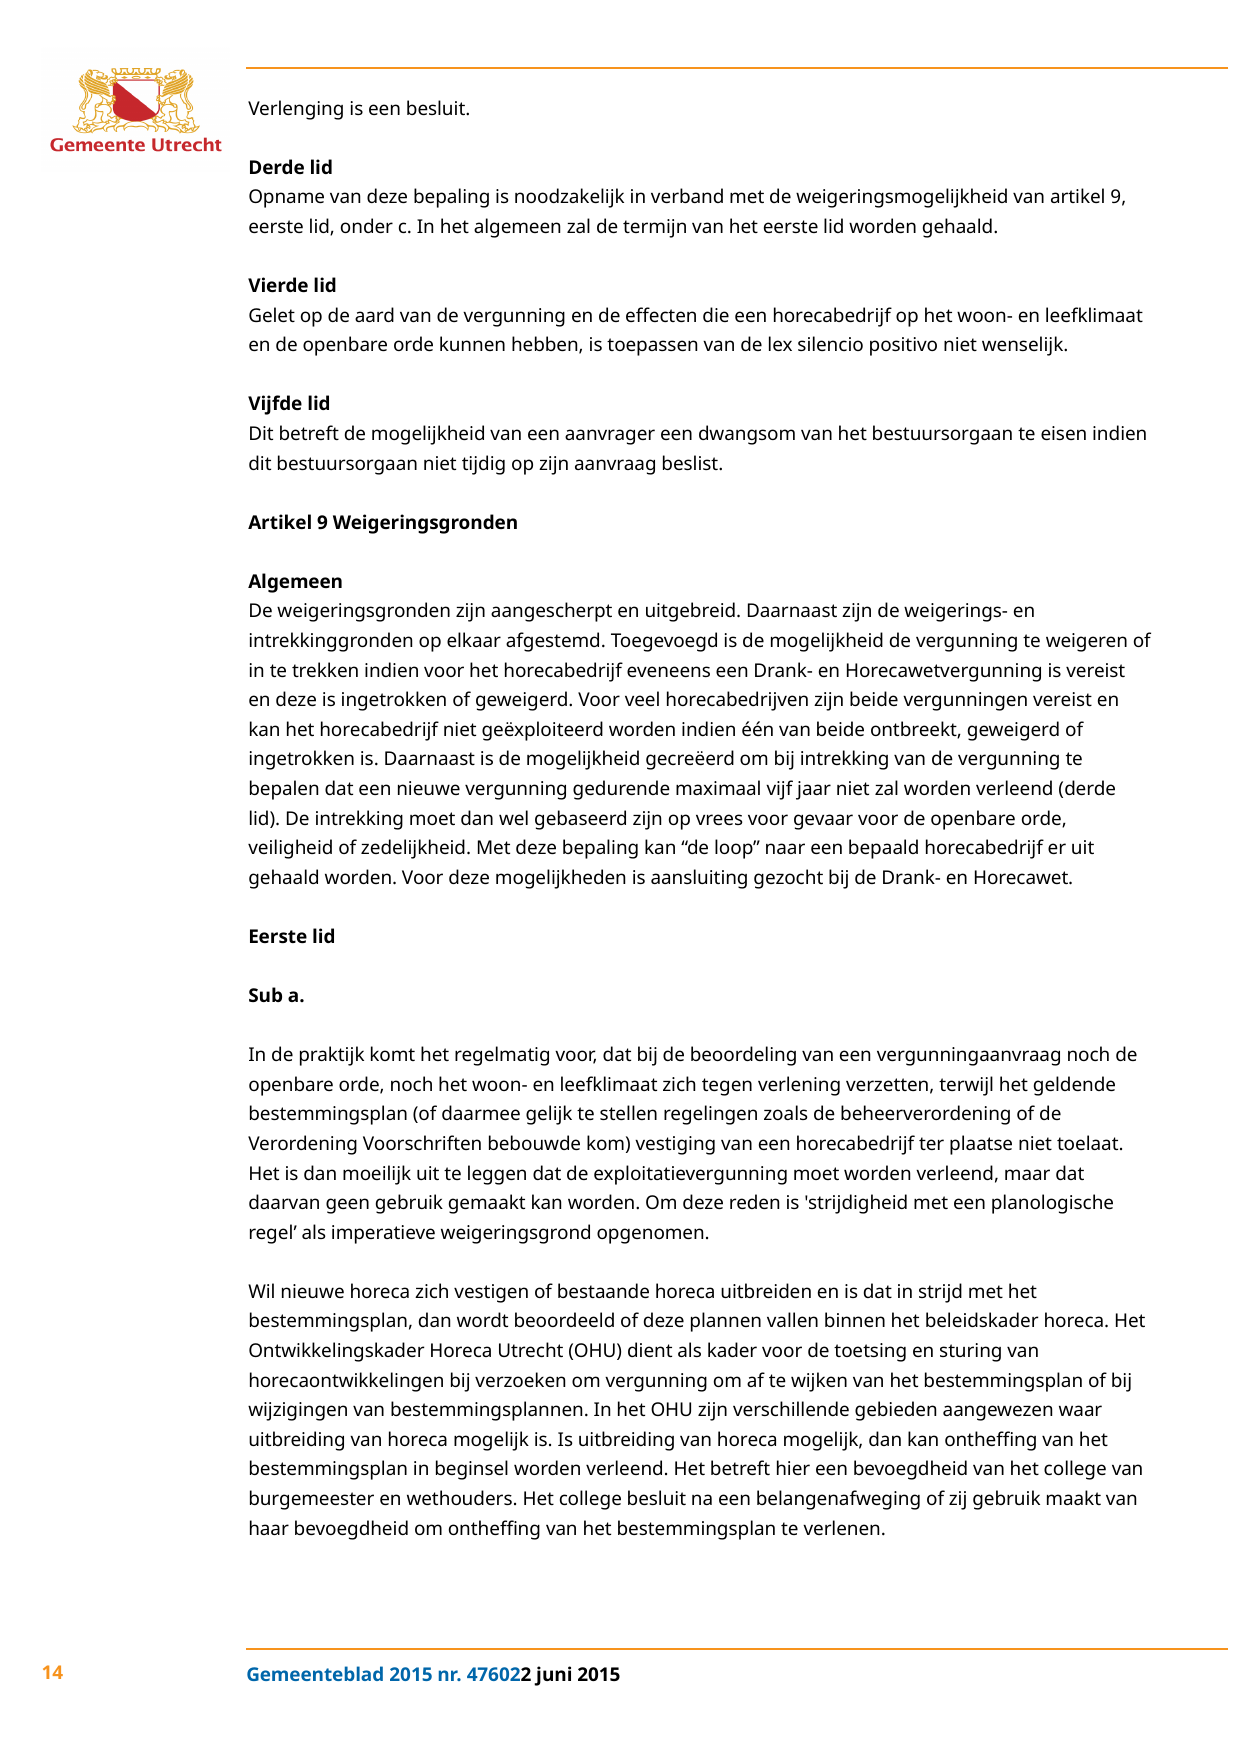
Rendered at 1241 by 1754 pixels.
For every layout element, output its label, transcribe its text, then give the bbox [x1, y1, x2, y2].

text Gelet op de aard van de vergunning en de effecten die een horecabedrijf op het woon- en leefklimaat en de openbare orde kunnen hebben, is toepassen van de lex silencio positivo niet wenselijk. [248, 302, 1152, 357]
text Vierde lid [248, 272, 1152, 298]
text Vijfde lid [248, 391, 1152, 416]
text De weigeringsgronden zijn aangescherpt en uitgebreid. Daarnaast zijn de weigerings- en intrekkinggronden op elkaar afgestemd. Toegevoegd is de mogelijkheid de vergunning te weigeren of in te trekken indien voor het horecabedrijf eveneens een Drank- en Horecawetvergunning is vereist en deze is ingetrokken of geweigerd. Voor veel horecabedrijven zijn beide vergunningen vereist en kan het horecabedrijf niet geëxploiteerd worden indien één van beide ontbreekt, geweigerd of ingetrokken is. Daarnaast is de mogelijkheid gecreëerd om bij intrekking van de vergunning te bepalen dat een nieuwe vergunning gedurende maximaal vijf jaar niet zal worden verleend (derde lid). De intrekking moet dan wel gebaseerd zijn op vrees voor gevaar voor de openbare orde, veiligheid of zedelijkheid. Met deze bepaling kan “de loop” naar een bepaald horecabedrijf er uit gehaald worden. Voor deze mogelijkheden is aansluiting gezocht bij de Drank- en Horecawet. [248, 598, 1152, 890]
text Verlenging is een besluit. [248, 95, 1152, 121]
text Derde lid [248, 154, 1152, 180]
text Artikel 9 Weigeringsgronden [248, 509, 1152, 535]
text Sub a. [248, 982, 1152, 1008]
text Wil nieuwe horeca zich vestigen of bestaande horeca uitbreiden en is dat in strijd met het bestemmingsplan, dan wordt beoordeeld of deze plannen vallen binnen het beleidskader horeca. Het Ontwikkelingskader Horeca Utrecht (OHU) dient als kader voor de toetsing en sturing van horecaontwikkelingen bij verzoeken om vergunning om af te wijken van het bestemmingsplan of bij wijzigingen van bestemmingsplannen. In het OHU zijn verschillende gebieden aangewezen waar uitbreiding van horeca mogelijk is. Is uitbreiding van horeca mogelijk, dan kan ontheffing van het bestemmingsplan in beginsel worden verleend. Het betreft hier een bevoegdheid van het college van burgemeester en wethouders. Het college besluit na een belangenafweging of zij gebruik maakt van haar bevoegdheid om ontheffing van het bestemmingsplan te verlenen. [248, 1278, 1152, 1541]
text Opname van deze bepaling is noodzakelijk in verband met de weigeringsmogelijkheid van artikel 9, eerste lid, onder c. In het algemeen zal de termijn van het eerste lid worden gehaald. [248, 183, 1152, 239]
text Algemeen [248, 568, 1152, 594]
picture [41, 47, 231, 172]
text Eerste lid [248, 923, 1152, 949]
text Dit betreft de mogelijkheid van een aanvrager een dwangsom van het bestuursorgaan te eisen indien dit bestuursorgaan niet tijdig op zijn aanvraag beslist. [248, 420, 1152, 476]
text In de praktijk komt het regelmatig voor, dat bij de beoordeling van een vergunningaanvraag noch de openbare orde, noch het woon- en leefklimaat zich tegen verlening verzetten, terwijl het geldende bestemmingsplan (of daarmee gelijk te stellen regelingen zoals de beheerverordening of de Verordening Voorschriften bebouwde kom) vestiging van een horecabedrijf ter plaatse niet toelaat. Het is dan moeilijk uit te leggen dat de exploitatievergunning moet worden verleend, maar dat daarvan geen gebruik gemaakt kan worden. Om deze reden is 'strijdigheid met een planologische regel’ als imperatieve weigeringsgrond opgenomen. [248, 1041, 1152, 1245]
